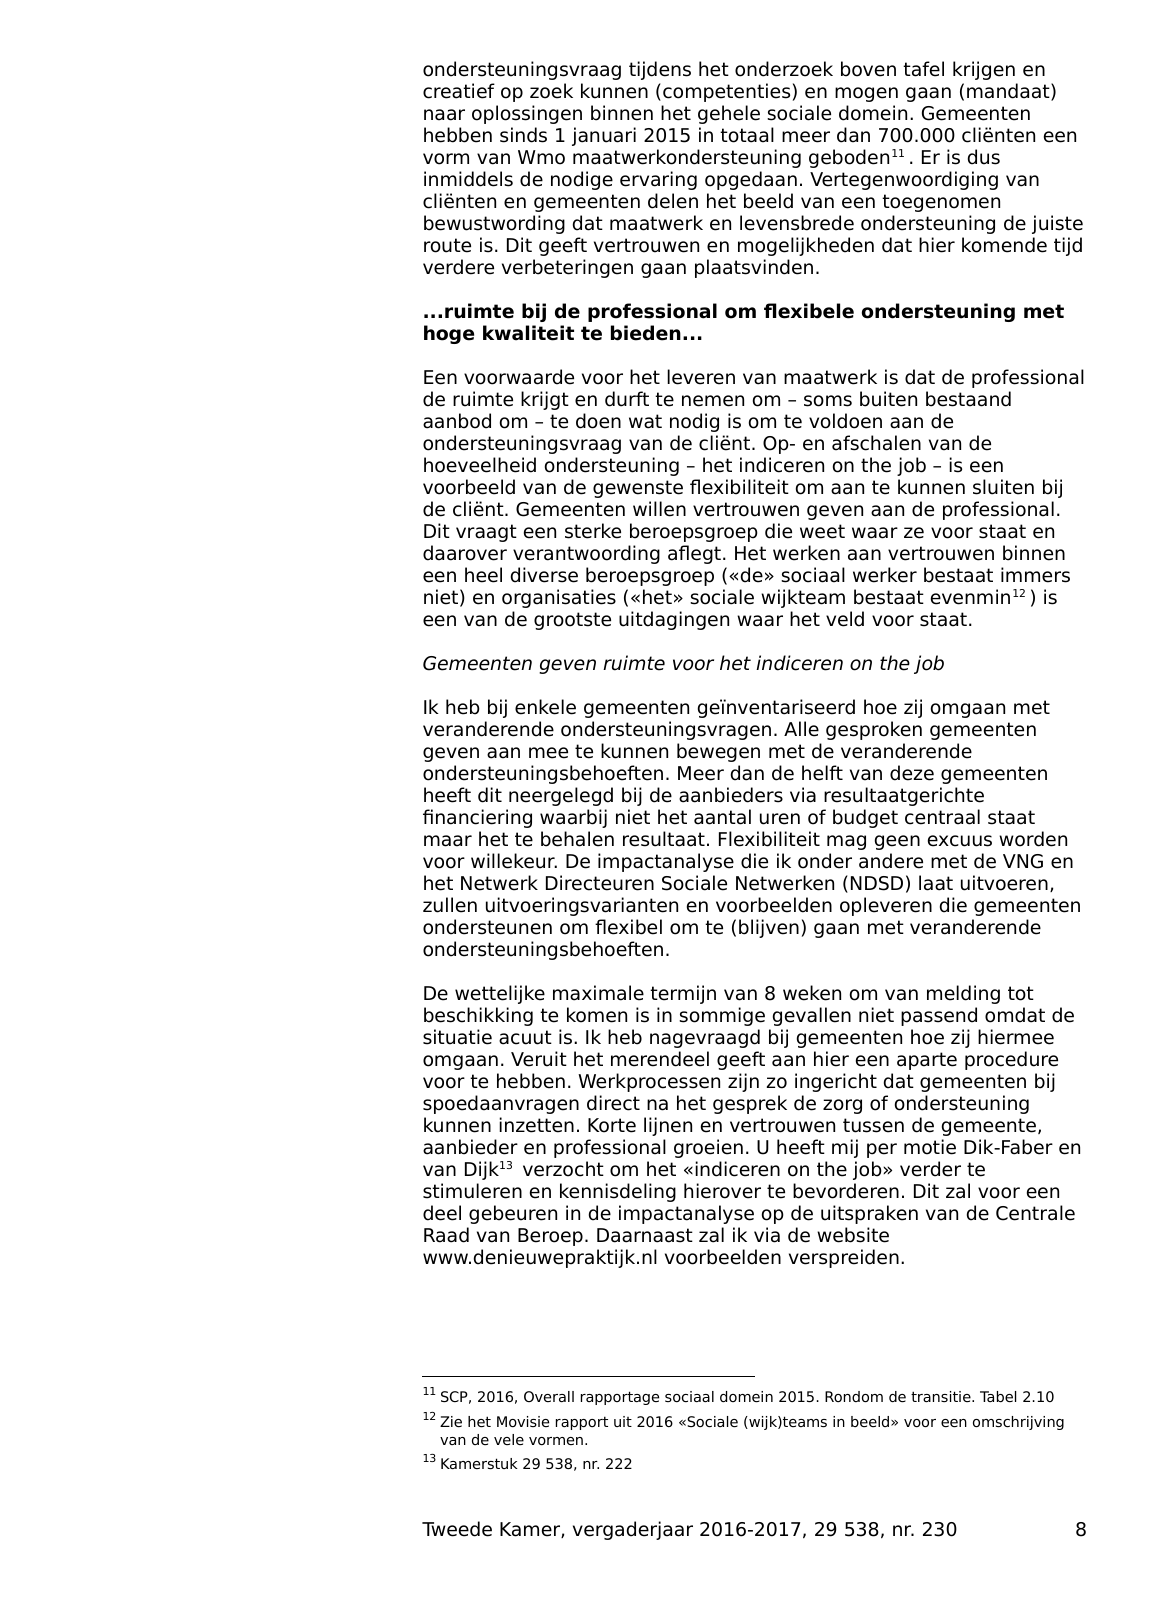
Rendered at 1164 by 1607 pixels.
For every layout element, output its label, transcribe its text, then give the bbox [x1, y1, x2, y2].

text Ik heb bij enkele gemeenten geïnventariseerd hoe zij omgaan met veranderende ondersteuningsvragen. Alle gesproken gemeenten geven aan mee te kunnen bewegen met de veranderende ondersteuningsbehoeften. Meer dan de helft van deze gemeenten heeft dit neergelegd bij de aanbieders via resultaatgerichte financiering waarbij niet het aantal uren of budget centraal staat maar het te behalen resultaat. Flexibiliteit mag geen excuus worden voor willekeur. De impactanalyse die ik onder andere met de VNG en het Netwerk Directeuren Sociale Netwerken (NDSD) laat uitvoeren, zullen uitvoeringsvarianten en voorbeelden opleveren die gemeenten ondersteunen om flexibel om te (blijven) gaan met veranderende ondersteuningsbehoeften. [422, 697, 1087, 961]
subtitle ...ruimte bij de professional om flexibele ondersteuning met hoge kwaliteit te bieden... [422, 301, 1087, 345]
text ondersteuningsvraag tijdens het onderzoek boven tafel krijgen en creatief op zoek kunnen (competenties) en mogen gaan (mandaat) naar oplossingen binnen het gehele sociale domein. Gemeenten hebben sinds 1 januari 2015 in totaal meer dan 700.000 cliënten een vorm van Wmo maatwerkondersteuning geboden. Er is dus inmiddels de nodige ervaring opgedaan. Vertegenwoordiging van cliënten en gemeenten delen het beeld van een toegenomen bewustwording dat maatwerk en levensbrede ondersteuning de juiste route is. Dit geeft vertrouwen en mogelijkheden dat hier komende tijd verdere verbeteringen gaan plaatsvinden. [422, 59, 1087, 279]
text Een voorwaarde voor het leveren van maatwerk is dat de professional de ruimte krijgt en durft te nemen om – soms buiten bestaand aanbod om – te doen wat nodig is om te voldoen aan de ondersteuningsvraag van de cliënt. Op- en afschalen van de hoeveelheid ondersteuning – het indiceren on the job – is een voorbeeld van de gewenste flexibiliteit om aan te kunnen sluiten bij de cliënt. Gemeenten willen vertrouwen geven aan de professional. Dit vraagt een sterke beroepsgroep die weet waar ze voor staat en daarover verantwoording aflegt. Het werken aan vertrouwen binnen een heel diverse beroepsgroep («de» sociaal werker bestaat immers niet) en organisaties («het» sociale wijkteam bestaat evenmin) is een van de grootste uitdagingen waar het veld voor staat. [422, 367, 1087, 631]
text Zie het Movisie rapport uit 2016 «Sociale (wijk)teams in beeld» voor een omschrijving van de vele vormen. [422, 1410, 1087, 1449]
subtitle Gemeenten geven ruimte voor het indiceren on the job [422, 653, 1087, 675]
text SCP, 2016, Overall rapportage sociaal domein 2015. Rondom de transitie. Tabel 2.10 [422, 1385, 1087, 1407]
text Kamerstuk 29 538, nr. 222 [422, 1452, 1087, 1474]
text De wettelijke maximale termijn van 8 weken om van melding tot beschikking te komen is in sommige gevallen niet passend omdat de situatie acuut is. Ik heb nagevraagd bij gemeenten hoe zij hiermee omgaan. Veruit het merendeel geeft aan hier een aparte procedure voor te hebben. Werkprocessen zijn zo ingericht dat gemeenten bij spoedaanvragen direct na het gesprek de zorg of ondersteuning kunnen inzetten. Korte lijnen en vertrouwen tussen de gemeente, aanbieder en professional groeien. U heeft mij per motie Dik-Faber en van Dijk verzocht om het «indiceren on the job» verder te stimuleren en kennisdeling hierover te bevorderen. Dit zal voor een deel gebeuren in de impactanalyse op de uitspraken van de Centrale Raad van Beroep. Daarnaast zal ik via de website www.denieuwepraktijk.nl voorbeelden verspreiden. [422, 983, 1087, 1269]
